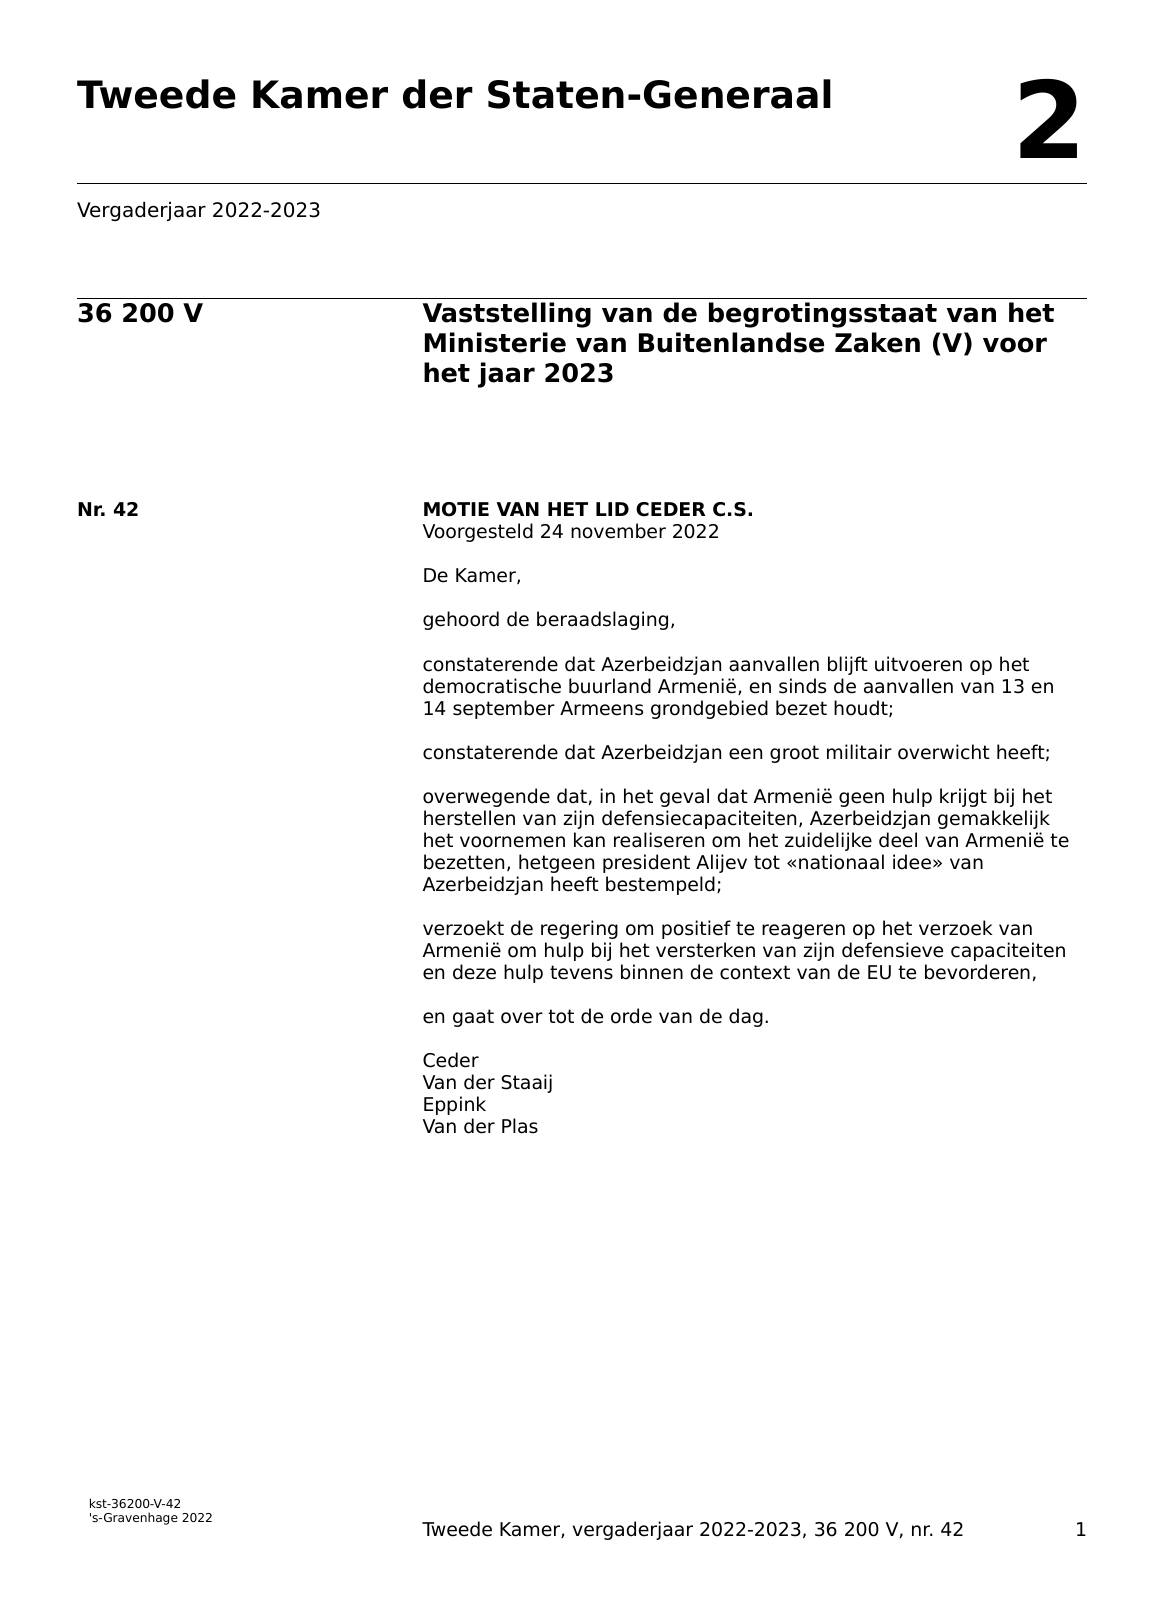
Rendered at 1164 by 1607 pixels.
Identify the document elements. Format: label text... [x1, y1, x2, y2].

text 's-Gravenhage 2022 [88, 1511, 323, 1525]
subtitle 36 200 V Vaststelling van de begrotingsstaat van het Ministerie van Buitenlandse Zaken (V) voor het jaar 2023 [77, 299, 1087, 388]
text constaterende dat Azerbeidzjan aanvallen blijft uitvoeren op het democratische buurland Armenië, en sinds de aanvallen van 13 en 14 september Armeens grondgebied bezet houdt; [422, 653, 1087, 719]
text kst-36200-V-42 [88, 1497, 323, 1511]
subtitle Nr. 42 MOTIE VAN HET LID CEDER C.S. [77, 499, 1087, 521]
table_cell Vergaderjaar 2022-2023 [77, 184, 1087, 298]
text Van der Plas [422, 1116, 1087, 1138]
text De Kamer, [422, 565, 1087, 587]
text en gaat over tot de orde van de dag. [422, 1006, 1087, 1028]
text Eppink [422, 1094, 1087, 1116]
table_header 2 [886, 59, 1087, 183]
table_header Tweede Kamer der Staten-Generaal [77, 59, 886, 183]
text Van der Staaij [422, 1072, 1087, 1094]
text verzoekt de regering om positief te reageren op het verzoek van Armenië om hulp bij het versterken van zijn defensieve capaciteiten en deze hulp tevens binnen de context van de EU te bevorderen, [422, 918, 1087, 984]
text Voorgesteld 24 november 2022 [422, 521, 1087, 543]
text constaterende dat Azerbeidzjan een groot militair overwicht heeft; [422, 742, 1087, 764]
text overwegende dat, in het geval dat Armenië geen hulp krijgt bij het herstellen van zijn defensiecapaciteiten, Azerbeidzjan gemakkelijk het voornemen kan realiseren om het zuidelijke deel van Armenië te bezetten, hetgeen president Alijev tot «nationaal idee» van Azerbeidzjan heeft bestempeld; [422, 786, 1087, 896]
text Ceder [422, 1050, 1087, 1072]
text gehoord de beraadslaging, [422, 609, 1087, 631]
